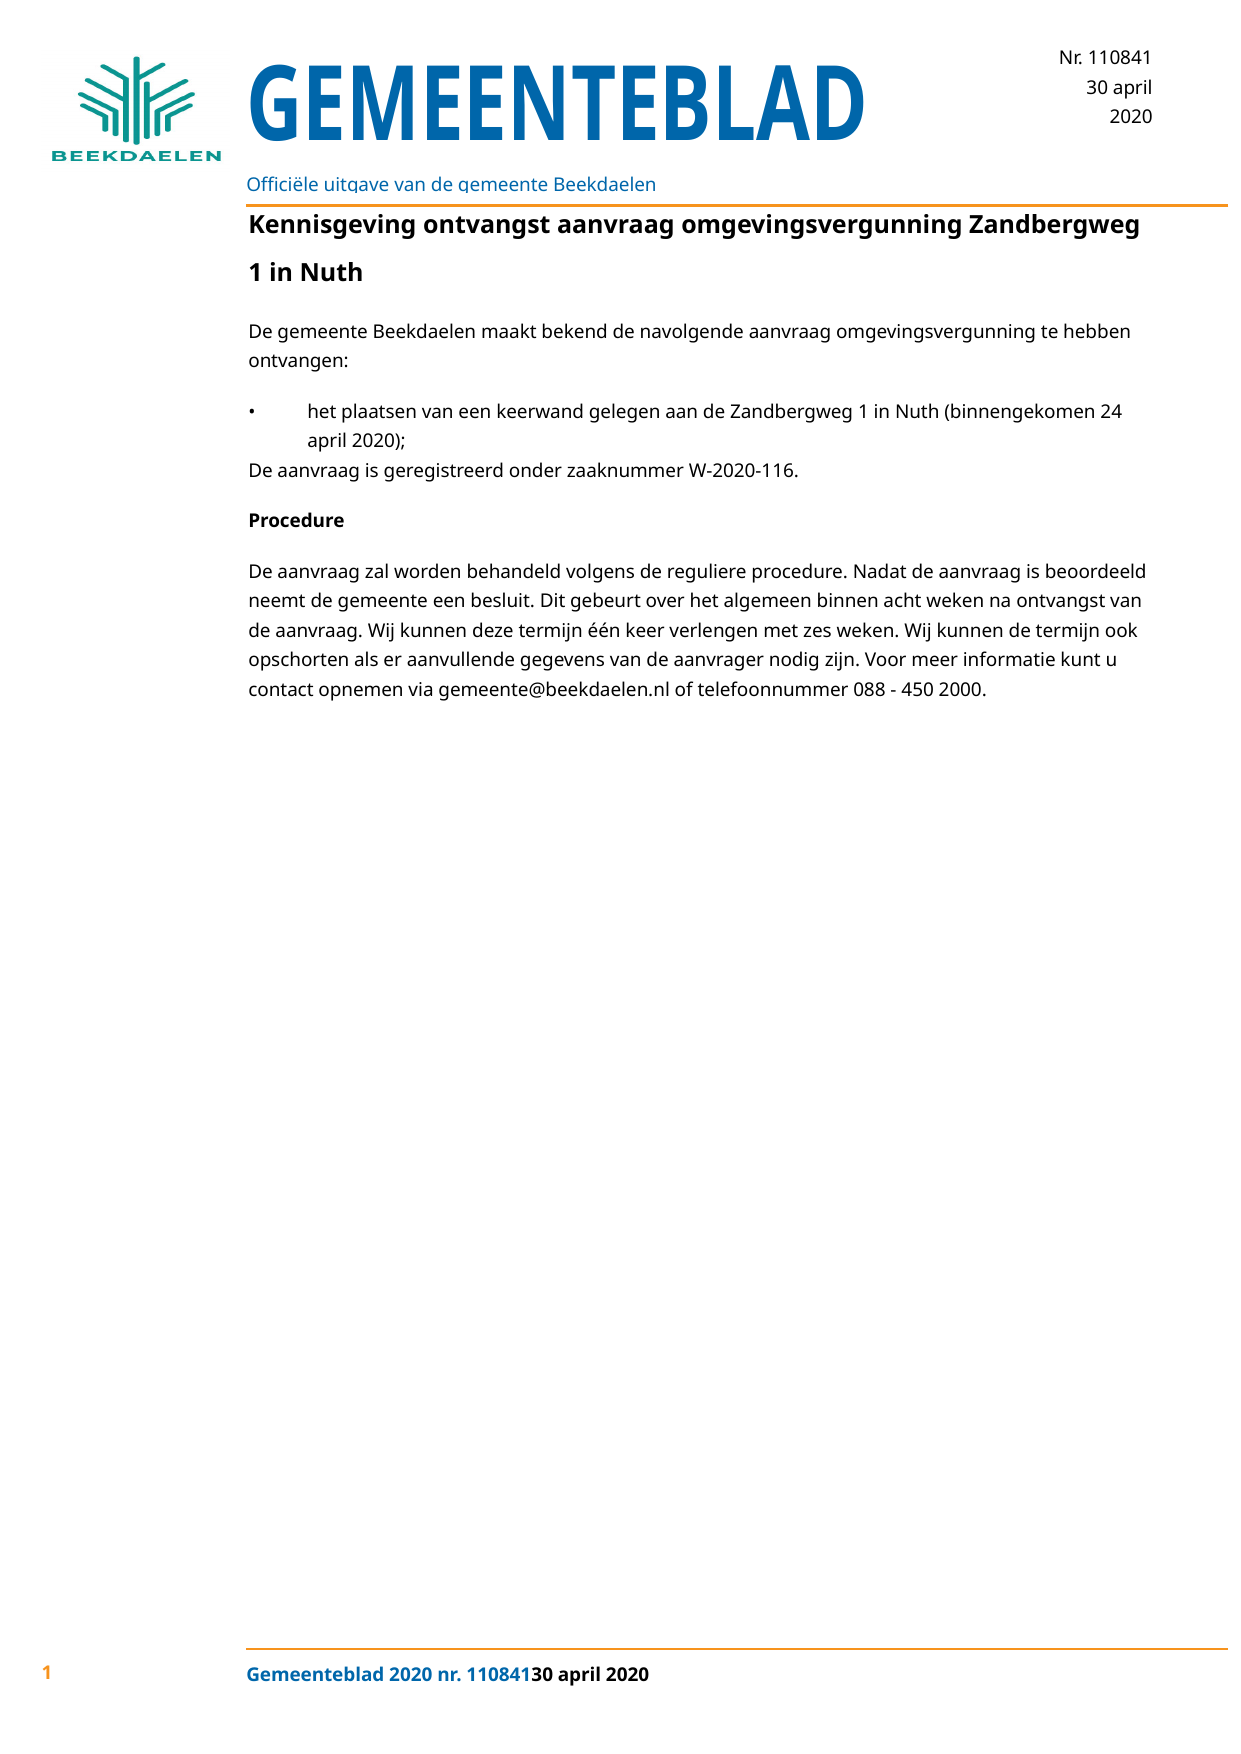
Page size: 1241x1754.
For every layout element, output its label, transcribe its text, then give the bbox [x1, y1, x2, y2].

text Procedure [248, 507, 1152, 533]
text De gemeente Beekdaelen maakt bekend de navolgende aanvraag omgevingsvergunning te hebben ontvangen: [248, 318, 1152, 373]
list het plaatsen van een keerwand gelegen aan de Zandbergweg 1 in Nuth (binnengekomen 24 april 2020); [248, 398, 1152, 453]
picture [41, 47, 231, 172]
text De aanvraag zal worden behandeld volgens de reguliere procedure. Nadat de aanvraag is beoordeeld neemt de gemeente een besluit. Dit gebeurt over het algemeen binnen acht weken na ontvangst van de aanvraag. Wij kunnen deze termijn één keer verlengen met zes weken. Wij kunnen de termijn ook opschorten als er aanvullende gegevens van de aanvrager nodig zijn. Voor meer informatie kunt u contact opnemen via gemeente@beekdaelen.nl of telefoonnummer 088 - 450 2000. [248, 558, 1152, 702]
text De aanvraag is geregistreerd onder zaaknummer W-2020-116. [248, 457, 1152, 483]
text Kennisgeving ontvangst aanvraag omgevingsvergunning Zandbergweg 1 in Nuth [248, 207, 1152, 288]
